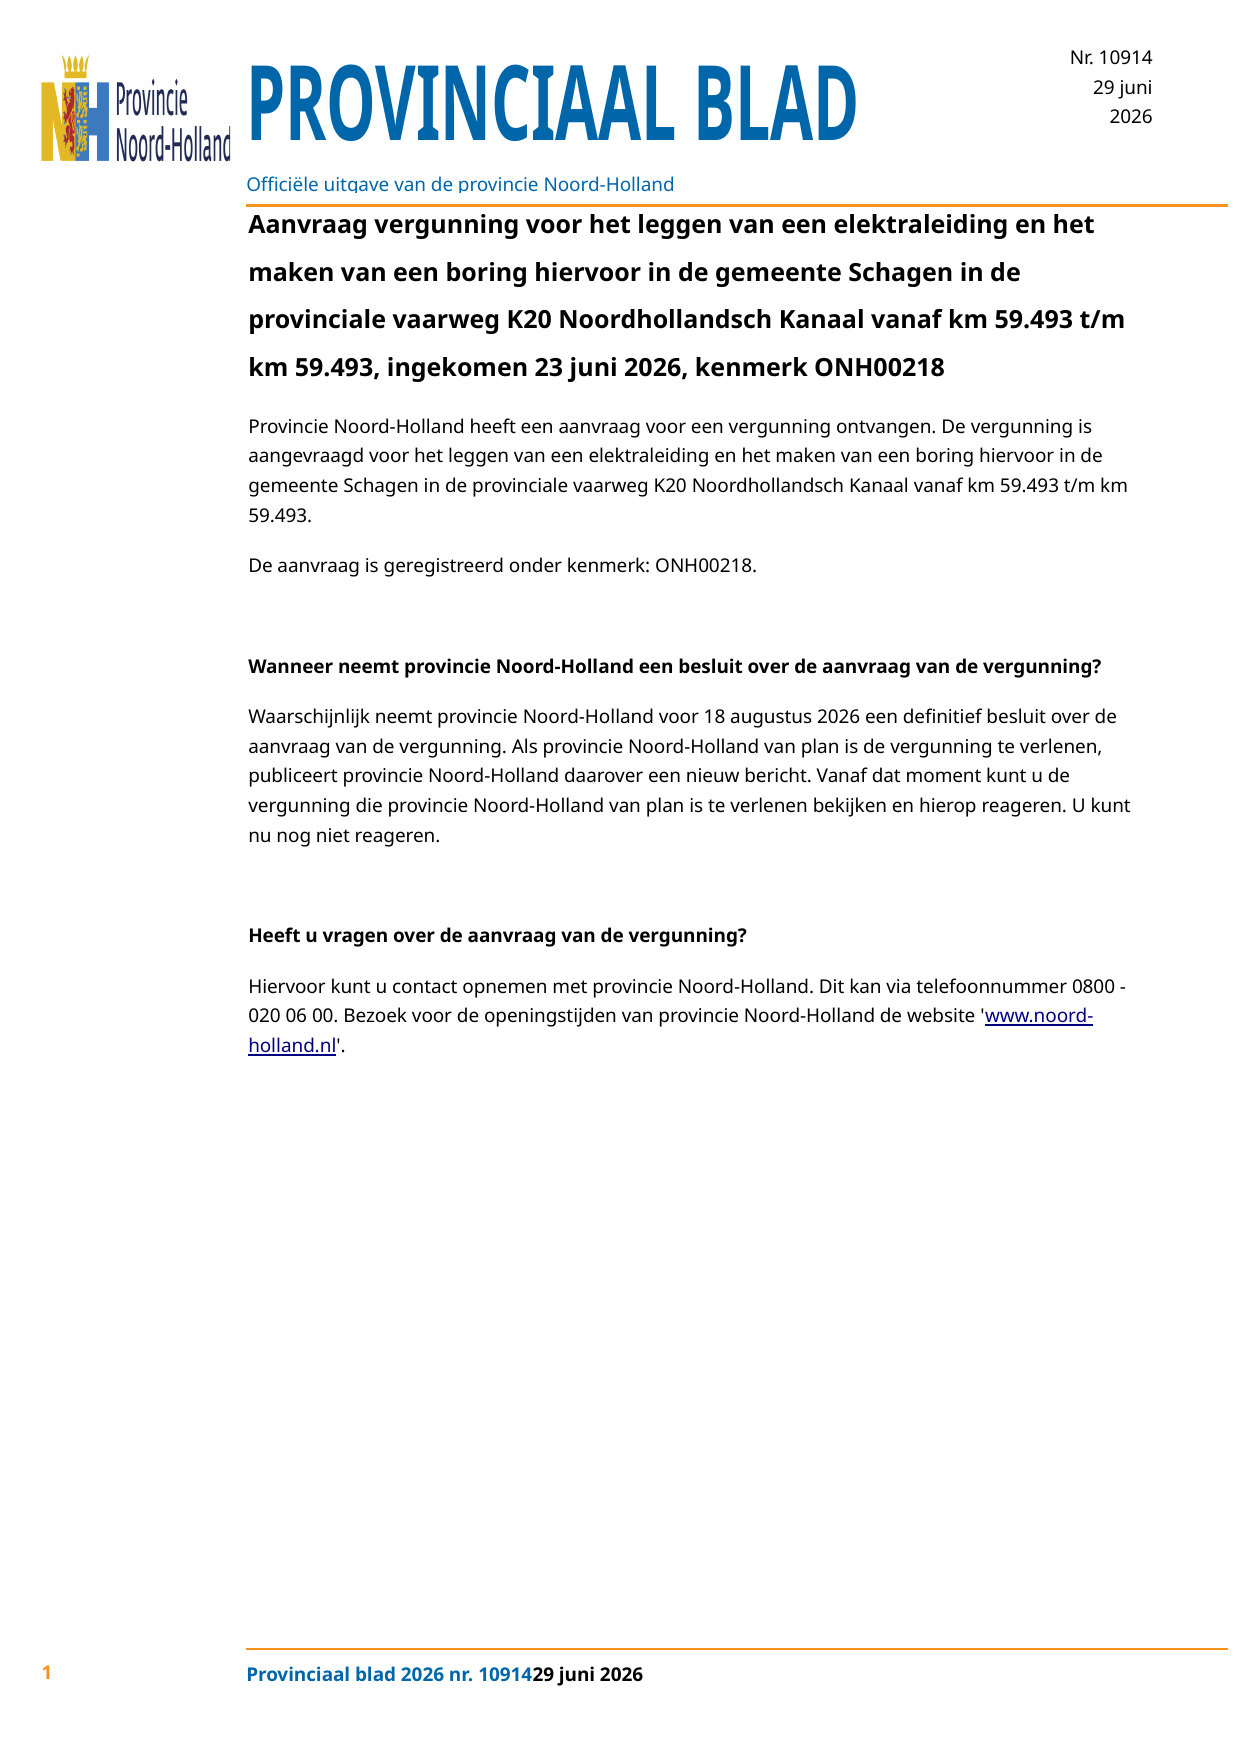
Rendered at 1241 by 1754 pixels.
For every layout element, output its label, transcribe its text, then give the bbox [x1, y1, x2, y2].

picture [41, 47, 231, 172]
text Heeft u vragen over de aanvraag van de vergunning? [248, 923, 1152, 948]
text De aanvraag is geregistreerd onder kenmerk: ONH00218. [248, 552, 1152, 578]
text Hiervoor kunt u contact opnemen met provincie Noord-Holland. Dit kan via telefoonnummer 0800 - 020 06 00. Bezoek voor de openingstijden van provincie Noord-Holland de website 'www.noord-holland.nl'. [248, 973, 1152, 1058]
text Provincie Noord-Holland heeft een aanvraag voor een vergunning ontvangen. De vergunning is aangevraagd voor het leggen van een elektraleiding en het maken van een boring hiervoor in de gemeente Schagen in de provinciale vaarweg K20 Noordhollandsch Kanaal vanaf km 59.493 t/m km 59.493. [248, 413, 1152, 528]
text Waarschijnlijk neemt provincie Noord-Holland voor 18 augustus 2026 een definitief besluit over de aanvraag van de vergunning. Als provincie Noord-Holland van plan is de vergunning te verlenen, publiceert provincie Noord-Holland daarover een nieuw bericht. Vanaf dat moment kunt u de vergunning die provincie Noord-Holland van plan is te verlenen bekijken en hierop reageren. U kunt nu nog niet reageren. [248, 703, 1152, 848]
text Aanvraag vergunning voor het leggen van een elektraleiding en het maken van een boring hiervoor in de gemeente Schagen in de provinciale vaarweg K20 Noordhollandsch Kanaal vanaf km 59.493 t/m km 59.493, ingekomen 23 juni 2026, kenmerk ONH00218 [248, 207, 1152, 384]
text Wanneer neemt provincie Noord-Holland een besluit over de aanvraag van de vergunning? [248, 653, 1152, 679]
